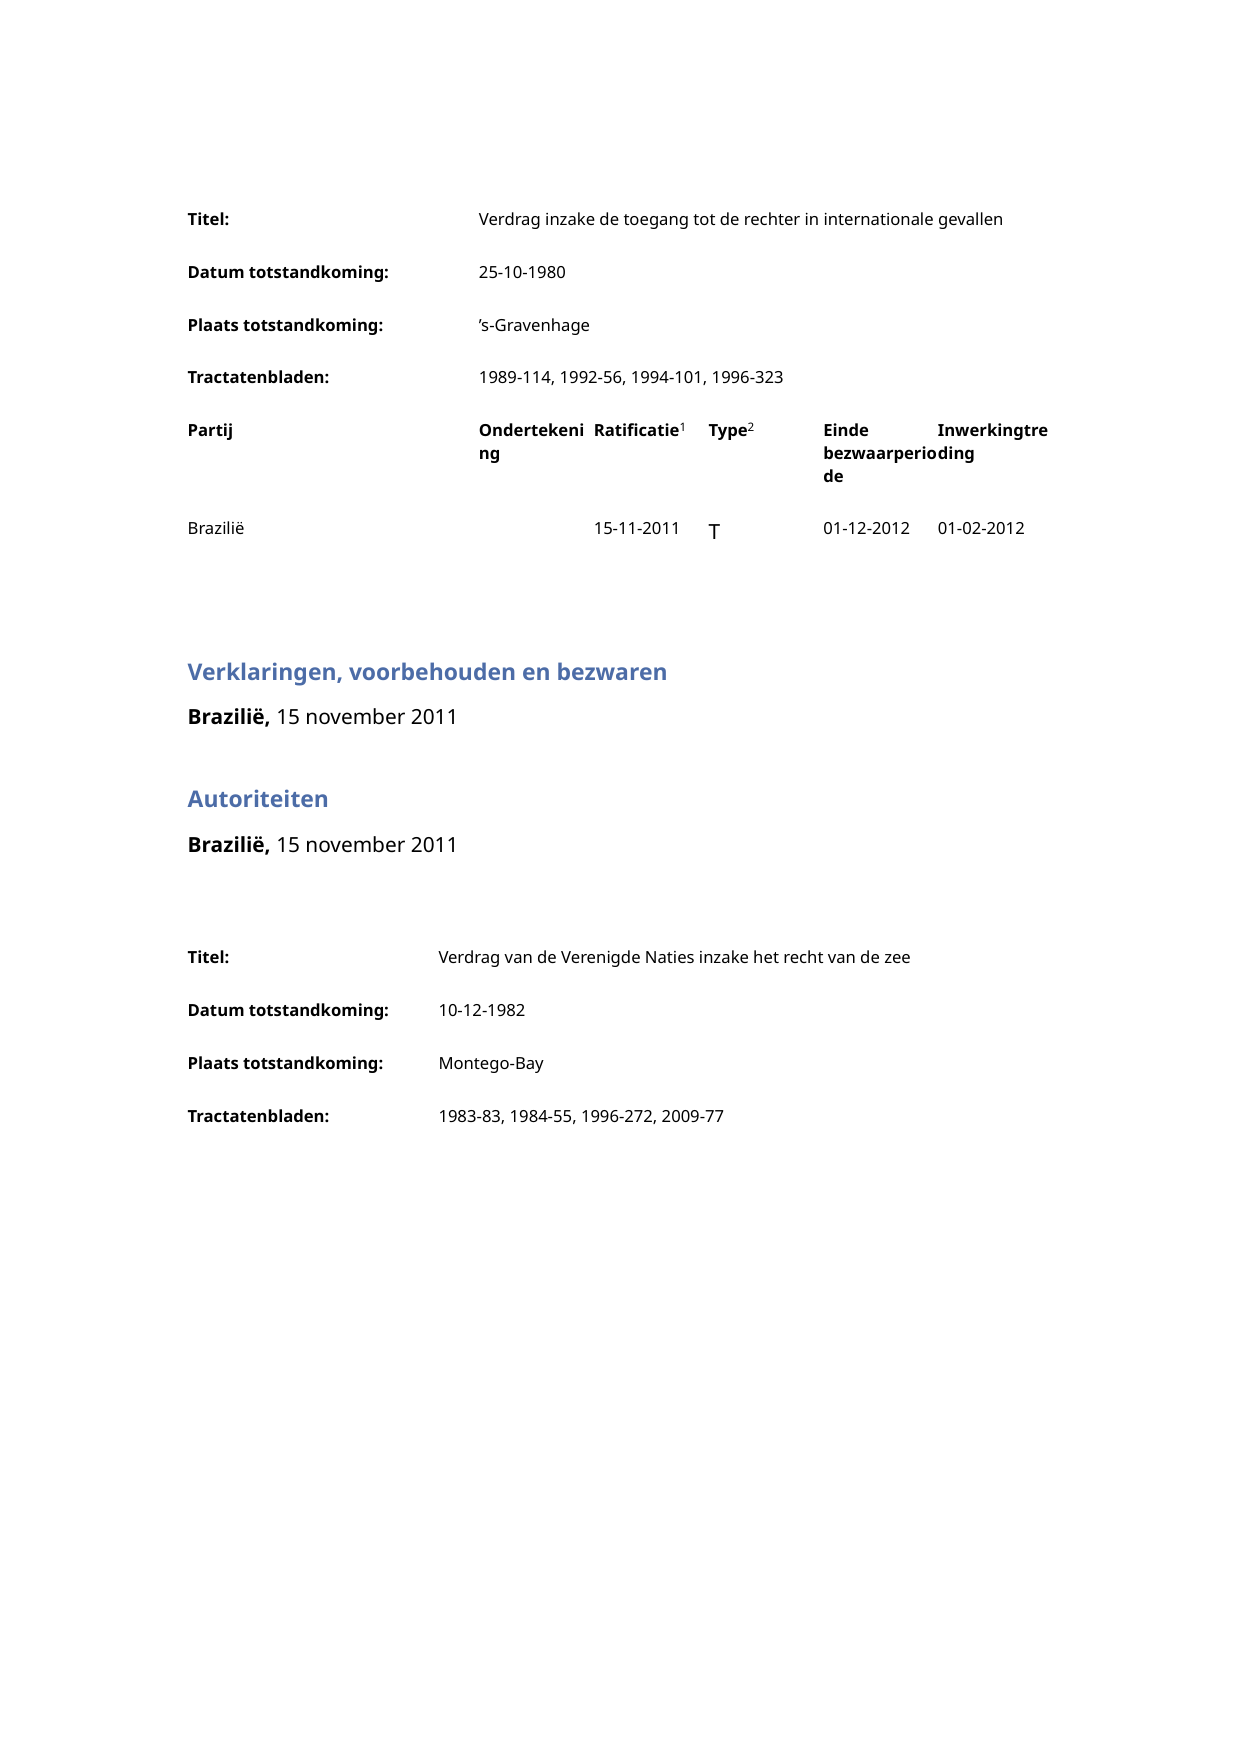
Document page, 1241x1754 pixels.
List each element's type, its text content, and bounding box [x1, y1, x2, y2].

table_cell ’s-Gravenhage [479, 313, 1053, 366]
table_cell [479, 517, 593, 575]
table_cell 1983-83, 1984-55, 1996-272, 2009-77 [438, 1104, 1053, 1157]
text Brazilië, 15 november 2011 [187, 702, 1053, 731]
table_header Verdrag van de Verenigde Naties inzake het recht van de zee [438, 946, 1053, 999]
table_cell 25-10-1980 [479, 261, 1053, 313]
table_header Verdrag inzake de toegang tot de rechter in internationale gevallen [479, 208, 1053, 261]
table_cell Brazilië [188, 517, 479, 575]
table_cell Inwerkingtreding [938, 419, 1053, 517]
table_cell T [708, 517, 823, 575]
table_cell Datum totstandkoming: [188, 999, 438, 1051]
table_cell Type2 [708, 419, 823, 517]
table_cell [188, 1157, 1053, 1215]
table_cell 01-02-2012 [938, 517, 1053, 575]
table_cell Ondertekening [479, 419, 593, 517]
subtitle Autoriteiten [187, 783, 1053, 815]
table_cell Ratificatie1 [594, 419, 708, 517]
table_cell 01-12-2012 [823, 517, 938, 575]
table_cell Plaats totstandkoming: [188, 313, 479, 366]
subtitle Verklaringen, voorbehouden en bezwaren [187, 656, 1053, 687]
table_cell Tractatenbladen: [188, 1104, 438, 1157]
table_cell 10-12-1982 [438, 999, 1053, 1051]
table_header Titel: [188, 208, 479, 261]
table_cell Datum totstandkoming: [188, 261, 479, 313]
table_cell Montego-Bay [438, 1051, 1053, 1104]
table_cell Einde bezwaarperiode [823, 419, 938, 517]
table_cell Plaats totstandkoming: [188, 1051, 438, 1104]
table_cell Tractatenbladen: [188, 366, 479, 419]
table_cell 1989-114, 1992-56, 1994-101, 1996-323 [479, 366, 1053, 419]
table_cell Partij [188, 419, 479, 517]
text Brazilië, 15 november 2011 [187, 830, 1053, 858]
table_cell 15-11-2011 [594, 517, 708, 575]
table_header Titel: [188, 946, 438, 999]
